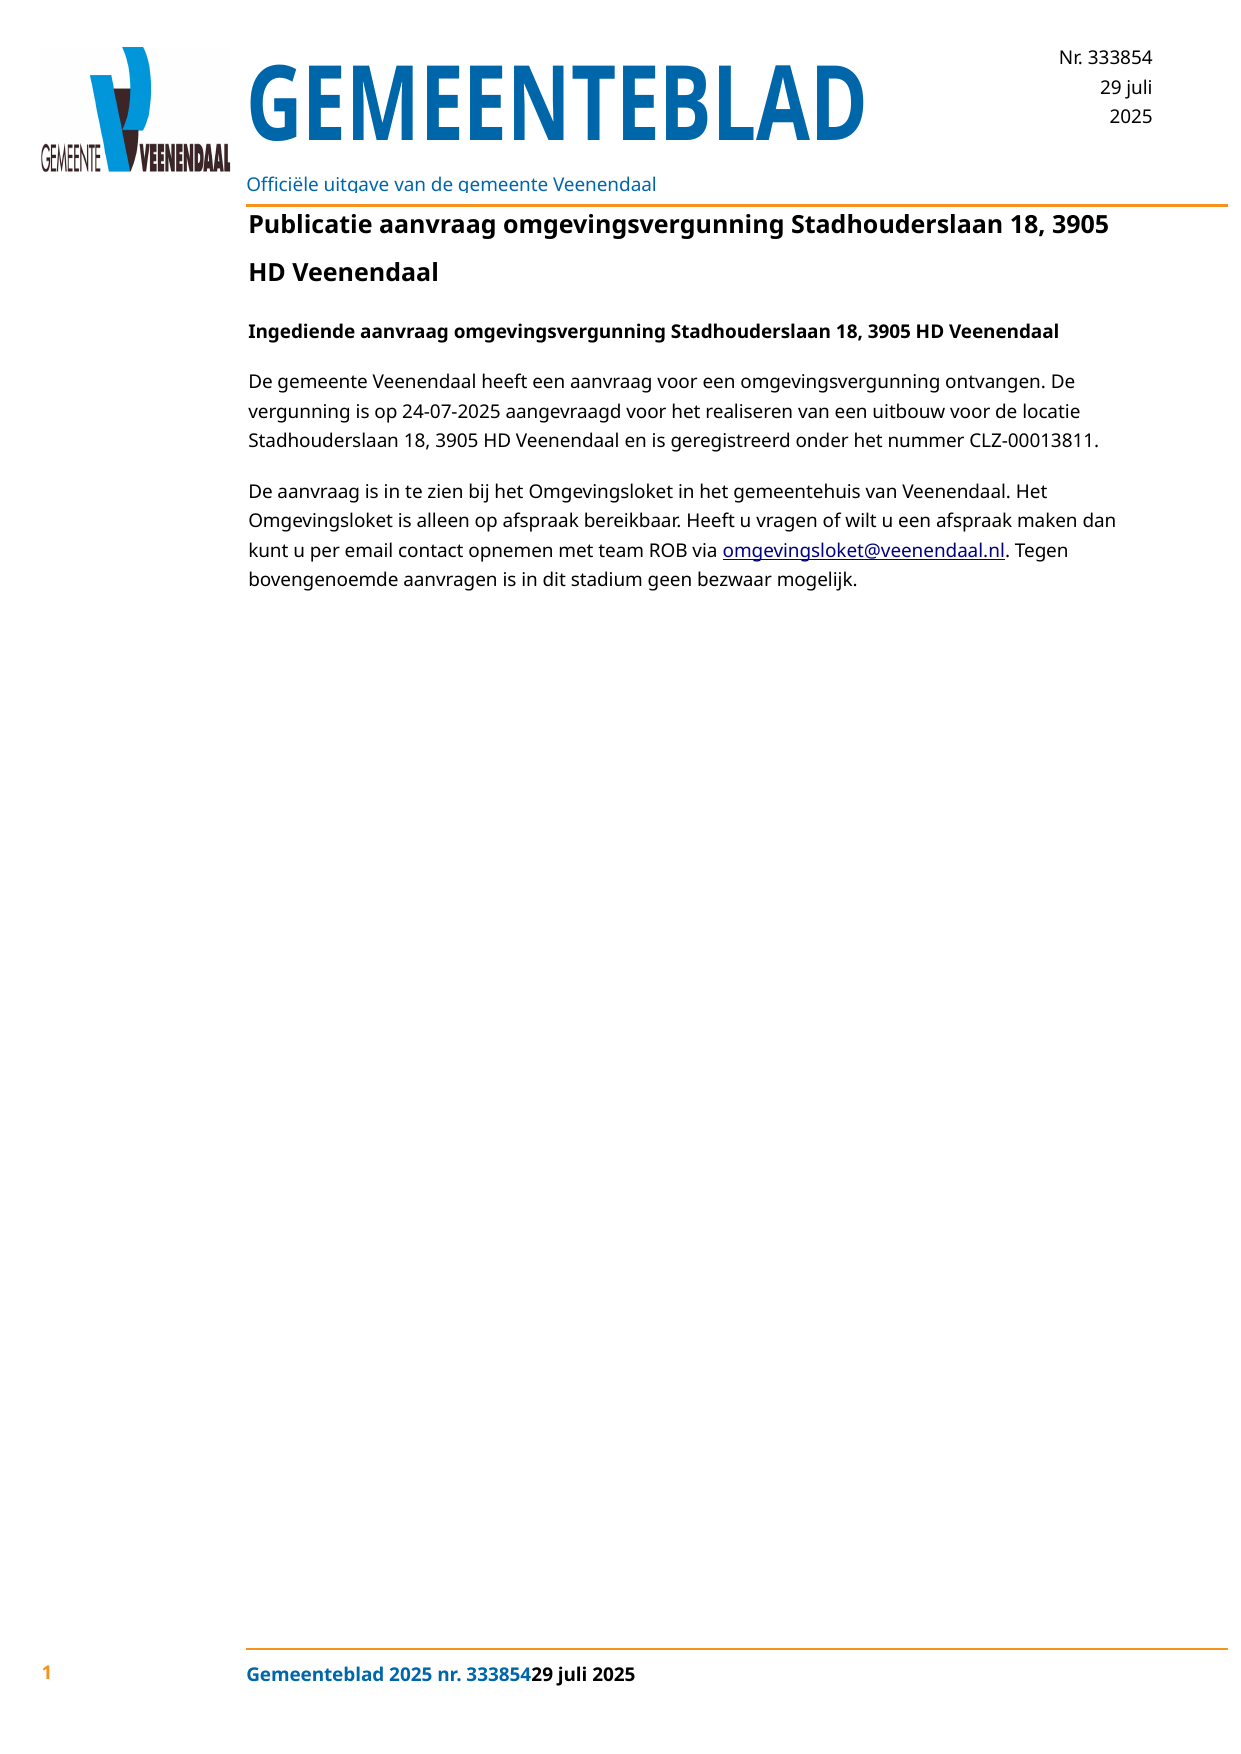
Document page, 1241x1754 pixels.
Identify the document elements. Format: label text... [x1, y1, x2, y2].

text De aanvraag is in te zien bij het Omgevingsloket in het gemeentehuis van Veenendaal. Het Omgevingsloket is alleen op afspraak bereikbaar. Heeft u vragen of wilt u een afspraak maken dan kunt u per email contact opnemen met team ROB via omgevingsloket@veenendaal.nl. Tegen bovengenoemde aanvragen is in dit stadium geen bezwaar mogelijk. [248, 478, 1152, 592]
text Ingediende aanvraag omgevingsvergunning Stadhouderslaan 18, 3905 HD Veenendaal [248, 318, 1152, 344]
picture [41, 47, 130, 172]
picture [123, 47, 231, 172]
text De gemeente Veenendaal heeft een aanvraag voor een omgevingsvergunning ontvangen. De vergunning is op 24-07-2025 aangevraagd voor het realiseren van een uitbouw voor de locatie Stadhouderslaan 18, 3905 HD Veenendaal en is geregistreerd onder het nummer CLZ-00013811. [248, 368, 1152, 453]
text Publicatie aanvraag omgevingsvergunning Stadhouderslaan 18, 3905 HD Veenendaal [248, 207, 1152, 288]
